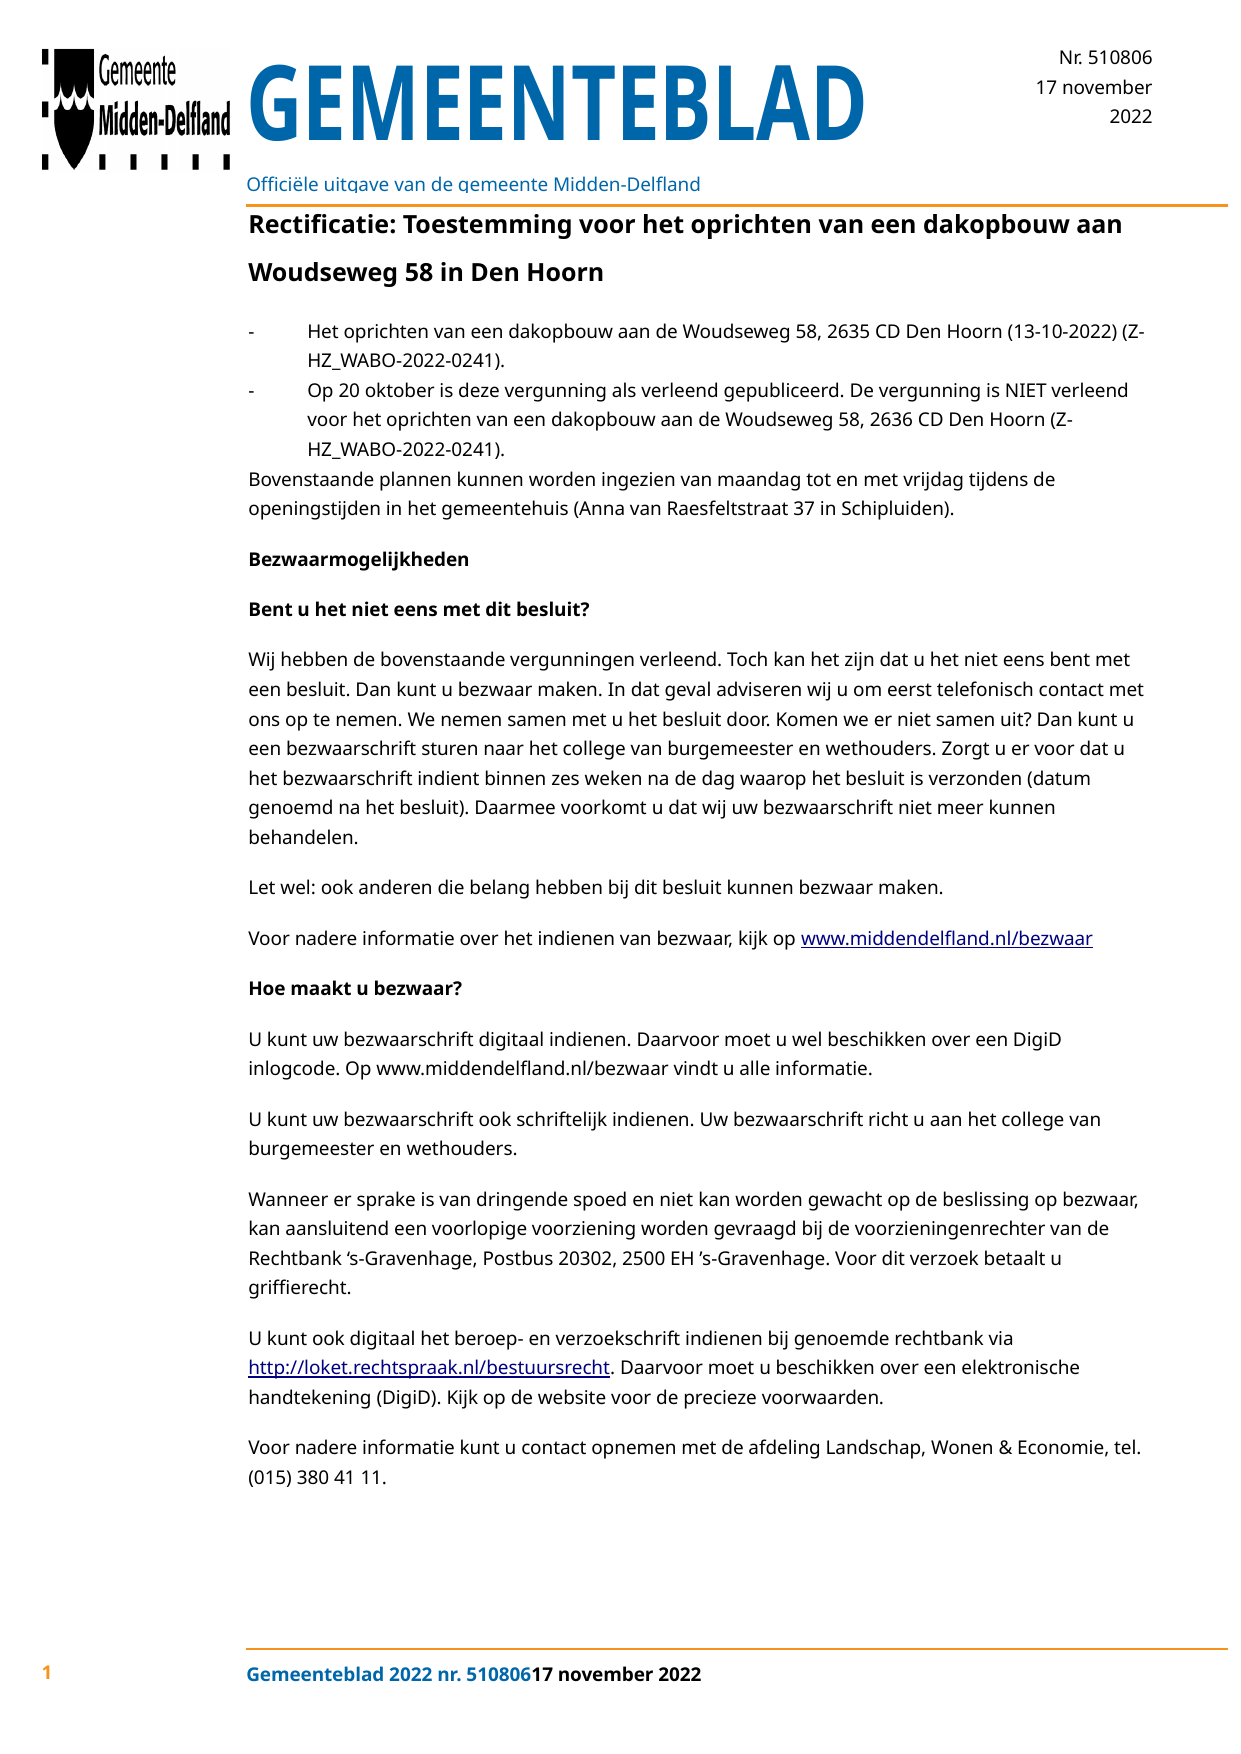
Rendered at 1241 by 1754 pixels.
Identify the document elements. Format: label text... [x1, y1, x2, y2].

text Wij hebben de bovenstaande vergunningen verleend. Toch kan het zijn dat u het niet eens bent met een besluit. Dan kunt u bezwaar maken. In dat geval adviseren wij u om eerst telefonisch contact met ons op te nemen. We nemen samen met u het besluit door. Komen we er niet samen uit? Dan kunt u een bezwaarschrift sturen naar het college van burgemeester en wethouders. Zorgt u er voor dat u het bezwaarschrift indient binnen zes weken na de dag waarop het besluit is verzonden (datum genoemd na het besluit). Daarmee voorkomt u dat wij uw bezwaarschrift niet meer kunnen behandelen. [248, 647, 1152, 850]
text Let wel: ook anderen die belang hebben bij dit besluit kunnen bezwaar maken. [248, 874, 1152, 900]
text Voor nadere informatie over het indienen van bezwaar, kijk op www.middendelfland.nl/bezwaar [248, 925, 1152, 951]
text Bovenstaande plannen kunnen worden ingezien van maandag tot en met vrijdag tijdens de openingstijden in het gemeentehuis (Anna van Raesfeltstraat 37 in Schipluiden). [248, 466, 1152, 521]
text Bezwaarmogelijkheden [248, 546, 1152, 572]
text Hoe maakt u bezwaar? [248, 975, 1152, 1001]
text Wanneer er sprake is van dringende spoed en niet kan worden gewacht op de beslissing op bezwaar, kan aansluitend een voorlopige voorziening worden gevraagd bij de voorzieningenrechter van de Rechtbank ‘s-Gravenhage, Postbus 20302, 2500 EH ’s-Gravenhage. Voor dit verzoek betaalt u griffierecht. [248, 1186, 1152, 1300]
text U kunt uw bezwaarschrift ook schriftelijk indienen. Uw bezwaarschrift richt u aan het college van burgemeester en wethouders. [248, 1106, 1152, 1161]
text Rectificatie: Toestemming voor het oprichten van een dakopbouw aan Woudseweg 58 in Den Hoorn [248, 207, 1152, 288]
text Voor nadere informatie kunt u contact opnemen met de afdeling Landschap, Wonen & Economie, tel. (015) 380 41 11. [248, 1434, 1152, 1490]
list Het oprichten van een dakopbouw aan de Woudseweg 58, 2635 CD Den Hoorn (13-10-2022) (Z-HZ_WABO-2022-0241). [248, 318, 1152, 373]
text Bent u het niet eens met dit besluit? [248, 596, 1152, 622]
text U kunt ook digitaal het beroep- en verzoekschrift indienen bij genoemde rechtbank via http://loket.rechtspraak.nl/bestuursrecht. Daarvoor moet u beschikken over een elektronische handtekening (DigiD). Kijk op de website voor de precieze voorwaarden. [248, 1325, 1152, 1410]
list Op 20 oktober is deze vergunning als verleend gepubliceerd. De vergunning is NIET verleend voor het oprichten van een dakopbouw aan de Woudseweg 58, 2636 CD Den Hoorn (Z-HZ_WABO-2022-0241). [248, 377, 1152, 462]
text U kunt uw bezwaarschrift digitaal indienen. Daarvoor moet u wel beschikken over een DigiD inlogcode. Op www.middendelfland.nl/bezwaar vindt u alle informatie. [248, 1026, 1152, 1081]
picture [41, 47, 231, 172]
